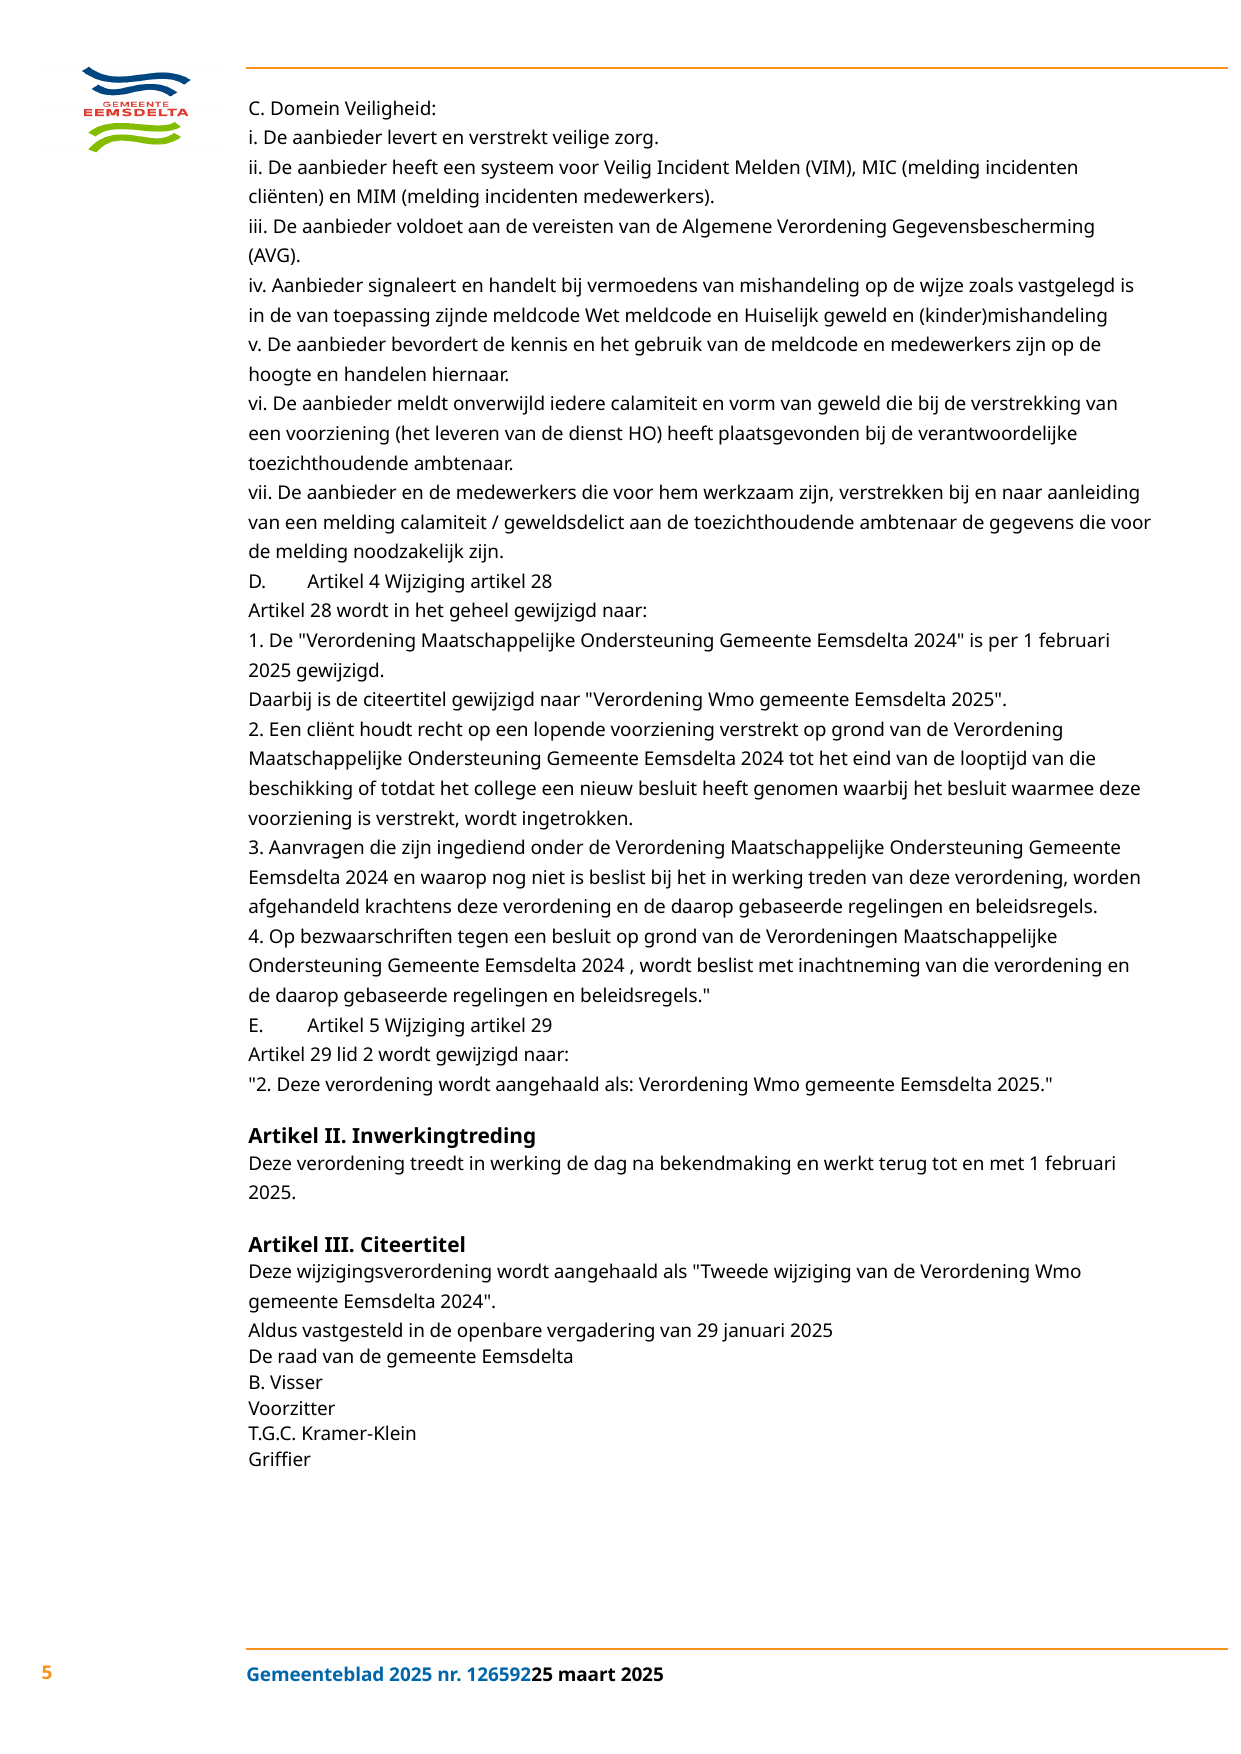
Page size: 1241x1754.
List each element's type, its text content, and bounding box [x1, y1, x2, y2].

text Aldus vastgesteld in de openbare vergadering van 29 januari 2025 [248, 1317, 1152, 1343]
text Artikel 29 lid 2 wordt gewijzigd naar: [248, 1041, 1152, 1067]
text Deze wijzigingsverordening wordt aangehaald als "Tweede wijziging van de Verordening Wmo gemeente Eemsdelta 2024". [248, 1258, 1152, 1314]
text Deze verordening treedt in werking de dag na bekendmaking en werkt terug tot en met 1 februari 2025. [248, 1150, 1152, 1205]
text iii. De aanbieder voldoet aan de vereisten van de Algemene Verordening Gegevensbescherming (AVG). [248, 213, 1152, 268]
text vii. De aanbieder en de medewerkers die voor hem werkzaam zijn, verstrekken bij en naar aanleiding van een melding calamiteit / geweldsdelict aan de toezichthoudende ambtenaar de gegevens die voor de melding noodzakelijk zijn. [248, 479, 1152, 564]
text Artikel III. Citeertitel [248, 1230, 1152, 1258]
text Daarbij is de citeertitel gewijzigd naar "Verordening Wmo gemeente Eemsdelta 2025". [248, 686, 1152, 712]
text "2. Deze verordening wordt aangehaald als: Verordening Wmo gemeente Eemsdelta 2025." [248, 1071, 1152, 1097]
text C. Domein Veiligheid: [248, 95, 1152, 121]
text ii. De aanbieder heeft een systeem voor Veilig Incident Melden (VIM), MIC (melding incidenten cliënten) en MIM (melding incidenten medewerkers). [248, 154, 1152, 209]
text vi. De aanbieder meldt onverwijld iedere calamiteit en vorm van geweld die bij de verstrekking van een voorziening (het leveren van de dienst HO) heeft plaatsgevonden bij de verantwoordelijke toezichthoudende ambtenaar. [248, 391, 1152, 476]
text i. De aanbieder levert en verstrekt veilige zorg. [248, 124, 1152, 150]
list Artikel 5 Wijziging artikel 29 [248, 1012, 1152, 1038]
text Artikel 28 wordt in het geheel gewijzigd naar: [248, 598, 1152, 623]
picture [41, 47, 231, 172]
text iv. Aanbieder signaleert en handelt bij vermoedens van mishandeling op de wijze zoals vastgelegd is in de van toepassing zijnde meldcode Wet meldcode en Huiselijk geweld en (kinder)mishandeling [248, 272, 1152, 328]
text Artikel II. Inwerkingtreding [248, 1121, 1152, 1150]
text B. Visser [248, 1369, 1152, 1395]
text 1. De "Verordening Maatschappelijke Ondersteuning Gemeente Eemsdelta 2024" is per 1 februari 2025 gewijzigd. [248, 627, 1152, 683]
list Artikel 4 Wijziging artikel 28 [248, 568, 1152, 594]
text Griffier [248, 1446, 1152, 1472]
text 4. Op bezwaarschriften tegen een besluit op grond van de Verordeningen Maatschappelijke Ondersteuning Gemeente Eemsdelta 2024 , wordt beslist met inachtneming van die verordening en de daarop gebaseerde regelingen en beleidsregels." [248, 923, 1152, 1008]
text T.G.C. Kramer-Klein [248, 1420, 1152, 1446]
text 3. Aanvragen die zijn ingediend onder de Verordening Maatschappelijke Ondersteuning Gemeente Eemsdelta 2024 en waarop nog niet is beslist bij het in werking treden van deze verordening, worden afgehandeld krachtens deze verordening en de daarop gebaseerde regelingen en beleidsregels. [248, 834, 1152, 919]
text v. De aanbieder bevordert de kennis en het gebruik van de meldcode en medewerkers zijn op de hoogte en handelen hiernaar. [248, 331, 1152, 387]
text Voorzitter [248, 1395, 1152, 1420]
text 2. Een cliënt houdt recht op een lopende voorziening verstrekt op grond van de Verordening Maatschappelijke Ondersteuning Gemeente Eemsdelta 2024 tot het eind van de looptijd van die beschikking of totdat het college een nieuw besluit heeft genomen waarbij het besluit waarmee deze voorziening is verstrekt, wordt ingetrokken. [248, 716, 1152, 831]
text De raad van de gemeente Eemsdelta [248, 1343, 1152, 1369]
